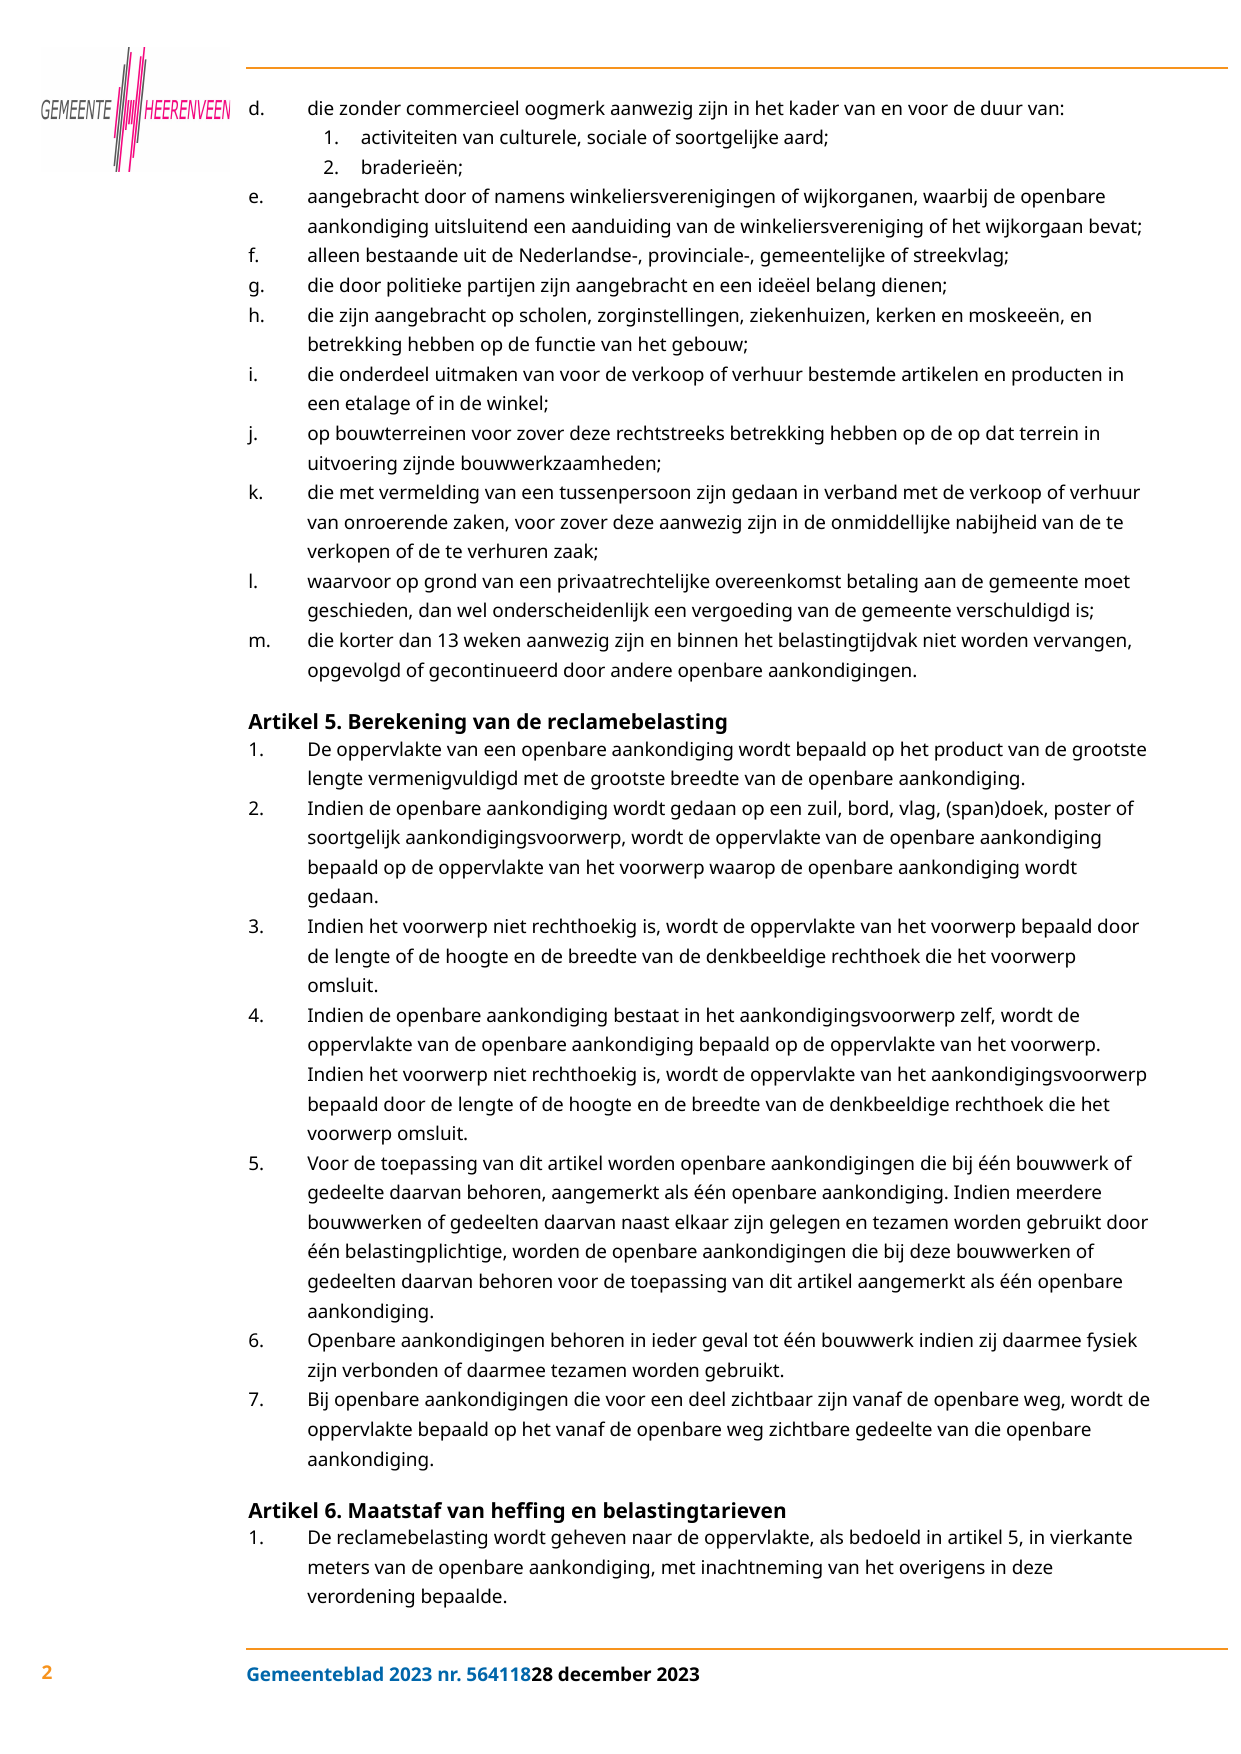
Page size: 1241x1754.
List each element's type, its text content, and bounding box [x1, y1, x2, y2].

list Indien de openbare aankondiging wordt gedaan op een zuil, bord, vlag, (span)doek, poster of soortgelijk aankondigingsvoorwerp, wordt de oppervlakte van de openbare aankondiging bepaald op de oppervlakte van het voorwerp waarop de openbare aankondiging wordt gedaan. [248, 795, 1152, 909]
list De reclamebelasting wordt geheven naar de oppervlakte, als bedoeld in artikel 5, in vierkante meters van de openbare aankondiging, met inachtneming van het overigens in deze verordening bepaalde. [248, 1524, 1152, 1609]
list waarvoor op grond van een privaatrechtelijke overeenkomst betaling aan de gemeente moet geschieden, dan wel onderscheidenlijk een vergoeding van de gemeente verschuldigd is; [248, 568, 1152, 623]
list Indien de openbare aankondiging bestaat in het aankondigingsvoorwerp zelf, wordt de oppervlakte van de openbare aankondiging bepaald op de oppervlakte van het voorwerp. Indien het voorwerp niet rechthoekig is, wordt de oppervlakte van het aankondigingsvoorwerp bepaald door de lengte of de hoogte en de breedte van de denkbeeldige rechthoek die het voorwerp omsluit. [248, 1002, 1152, 1146]
list De oppervlakte van een openbare aankondiging wordt bepaald op het product van de grootste lengte vermenigvuldigd met de grootste breedte van de openbare aankondiging. [248, 736, 1152, 791]
text Artikel 6. Maatstaf van heffing en belastingtarieven [248, 1496, 1152, 1524]
list Voor de toepassing van dit artikel worden openbare aankondigingen die bij één bouwwerk of gedeelte daarvan behoren, aangemerkt als één openbare aankondiging. Indien meerdere bouwwerken of gedeelten daarvan naast elkaar zijn gelegen en tezamen worden gebruikt door één belastingplichtige, worden de openbare aankondigingen die bij deze bouwwerken of gedeelten daarvan behoren voor de toepassing van dit artikel aangemerkt als één openbare aankondiging. [248, 1150, 1152, 1323]
list aangebracht door of namens winkeliersverenigingen of wijkorganen, waarbij de openbare aankondiging uitsluitend een aanduiding van de winkeliersvereniging of het wijkorgaan bevat; [248, 183, 1152, 239]
list activiteiten van culturele, sociale of soortgelijke aard; [323, 124, 1152, 150]
list alleen bestaande uit de Nederlandse-, provinciale-, gemeentelijke of streekvlag; [248, 243, 1152, 268]
list Indien het voorwerp niet rechthoekig is, wordt de oppervlakte van het voorwerp bepaald door de lengte of de hoogte en de breedte van de denkbeeldige rechthoek die het voorwerp omsluit. [248, 913, 1152, 998]
list die onderdeel uitmaken van voor de verkoop of verhuur bestemde artikelen en producten in een etalage of in de winkel; [248, 361, 1152, 416]
list braderieën; [323, 154, 1152, 180]
list Openbare aankondigingen behoren in ieder geval tot één bouwwerk indien zij daarmee fysiek zijn verbonden of daarmee tezamen worden gebruikt. [248, 1327, 1152, 1383]
list die korter dan 13 weken aanwezig zijn en binnen het belastingtijdvak niet worden vervangen, opgevolgd of gecontinueerd door andere openbare aankondigingen. [248, 627, 1152, 683]
picture [41, 47, 231, 172]
list die zonder commercieel oogmerk aanwezig zijn in het kader van en voor de duur van: [248, 95, 1152, 121]
list Bij openbare aankondigingen die voor een deel zichtbaar zijn vanaf de openbare weg, wordt de oppervlakte bepaald op het vanaf de openbare weg zichtbare gedeelte van die openbare aankondiging. [248, 1387, 1152, 1471]
text Artikel 5. Berekening van de reclamebelasting [248, 707, 1152, 736]
list die zijn aangebracht op scholen, zorginstellingen, ziekenhuizen, kerken en moskeeën, en betrekking hebben op de functie van het gebouw; [248, 302, 1152, 357]
list die door politieke partijen zijn aangebracht en een ideëel belang dienen; [248, 272, 1152, 298]
list op bouwterreinen voor zover deze rechtstreeks betrekking hebben op de op dat terrein in uitvoering zijnde bouwwerkzaamheden; [248, 420, 1152, 476]
list die met vermelding van een tussenpersoon zijn gedaan in verband met de verkoop of verhuur van onroerende zaken, voor zover deze aanwezig zijn in de onmiddellijke nabijheid van de te verkopen of de te verhuren zaak; [248, 479, 1152, 564]
